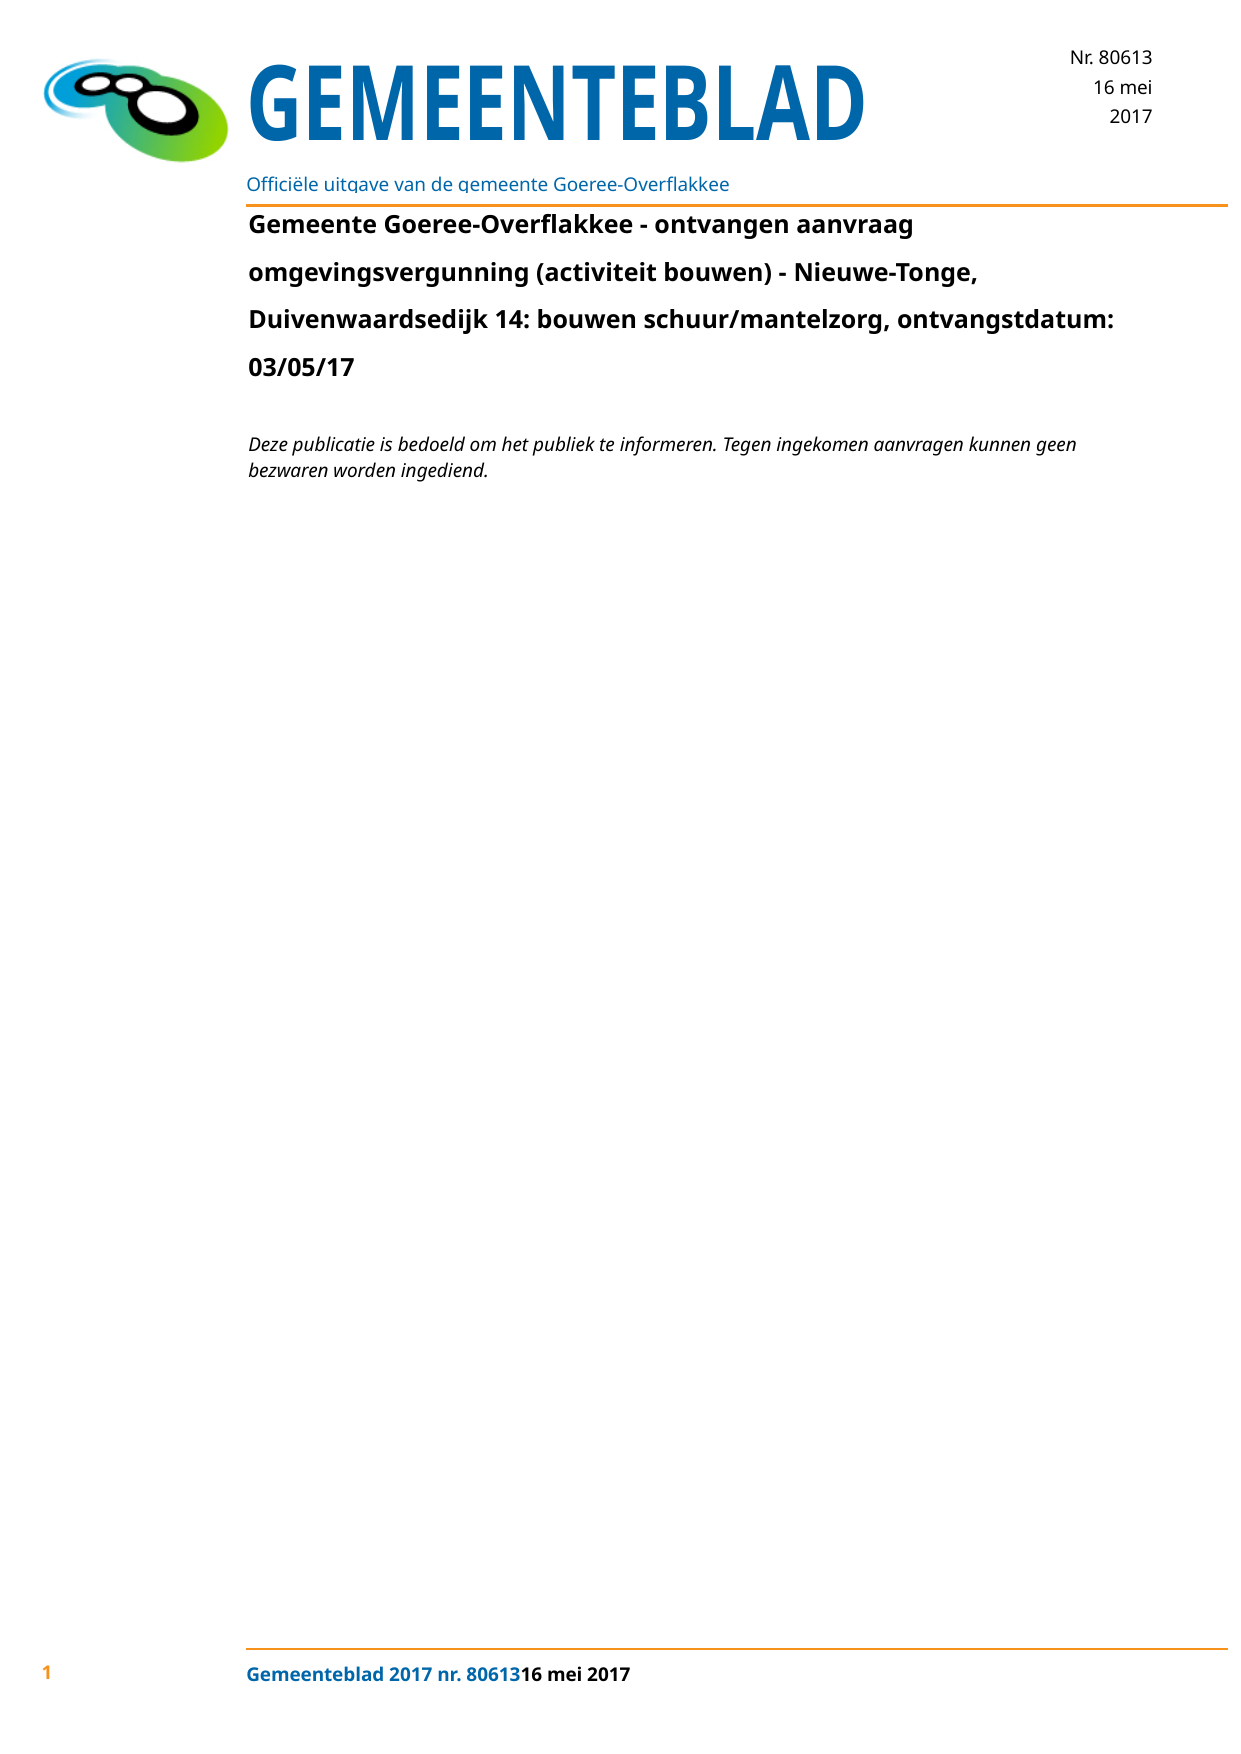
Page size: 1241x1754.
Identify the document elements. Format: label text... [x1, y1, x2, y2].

text Gemeente Goeree-Overflakkee - ontvangen aanvraag omgevingsvergunning (activiteit bouwen) - Nieuwe-Tonge, Duivenwaardsedijk 14: bouwen schuur/mantelzorg, ontvangstdatum: 03/05/17 [248, 207, 1152, 384]
text Deze publicatie is bedoeld om het publiek te informeren. Tegen ingekomen aanvragen kunnen geen bezwaren worden ingediend. [248, 431, 1152, 483]
picture [41, 47, 231, 172]
